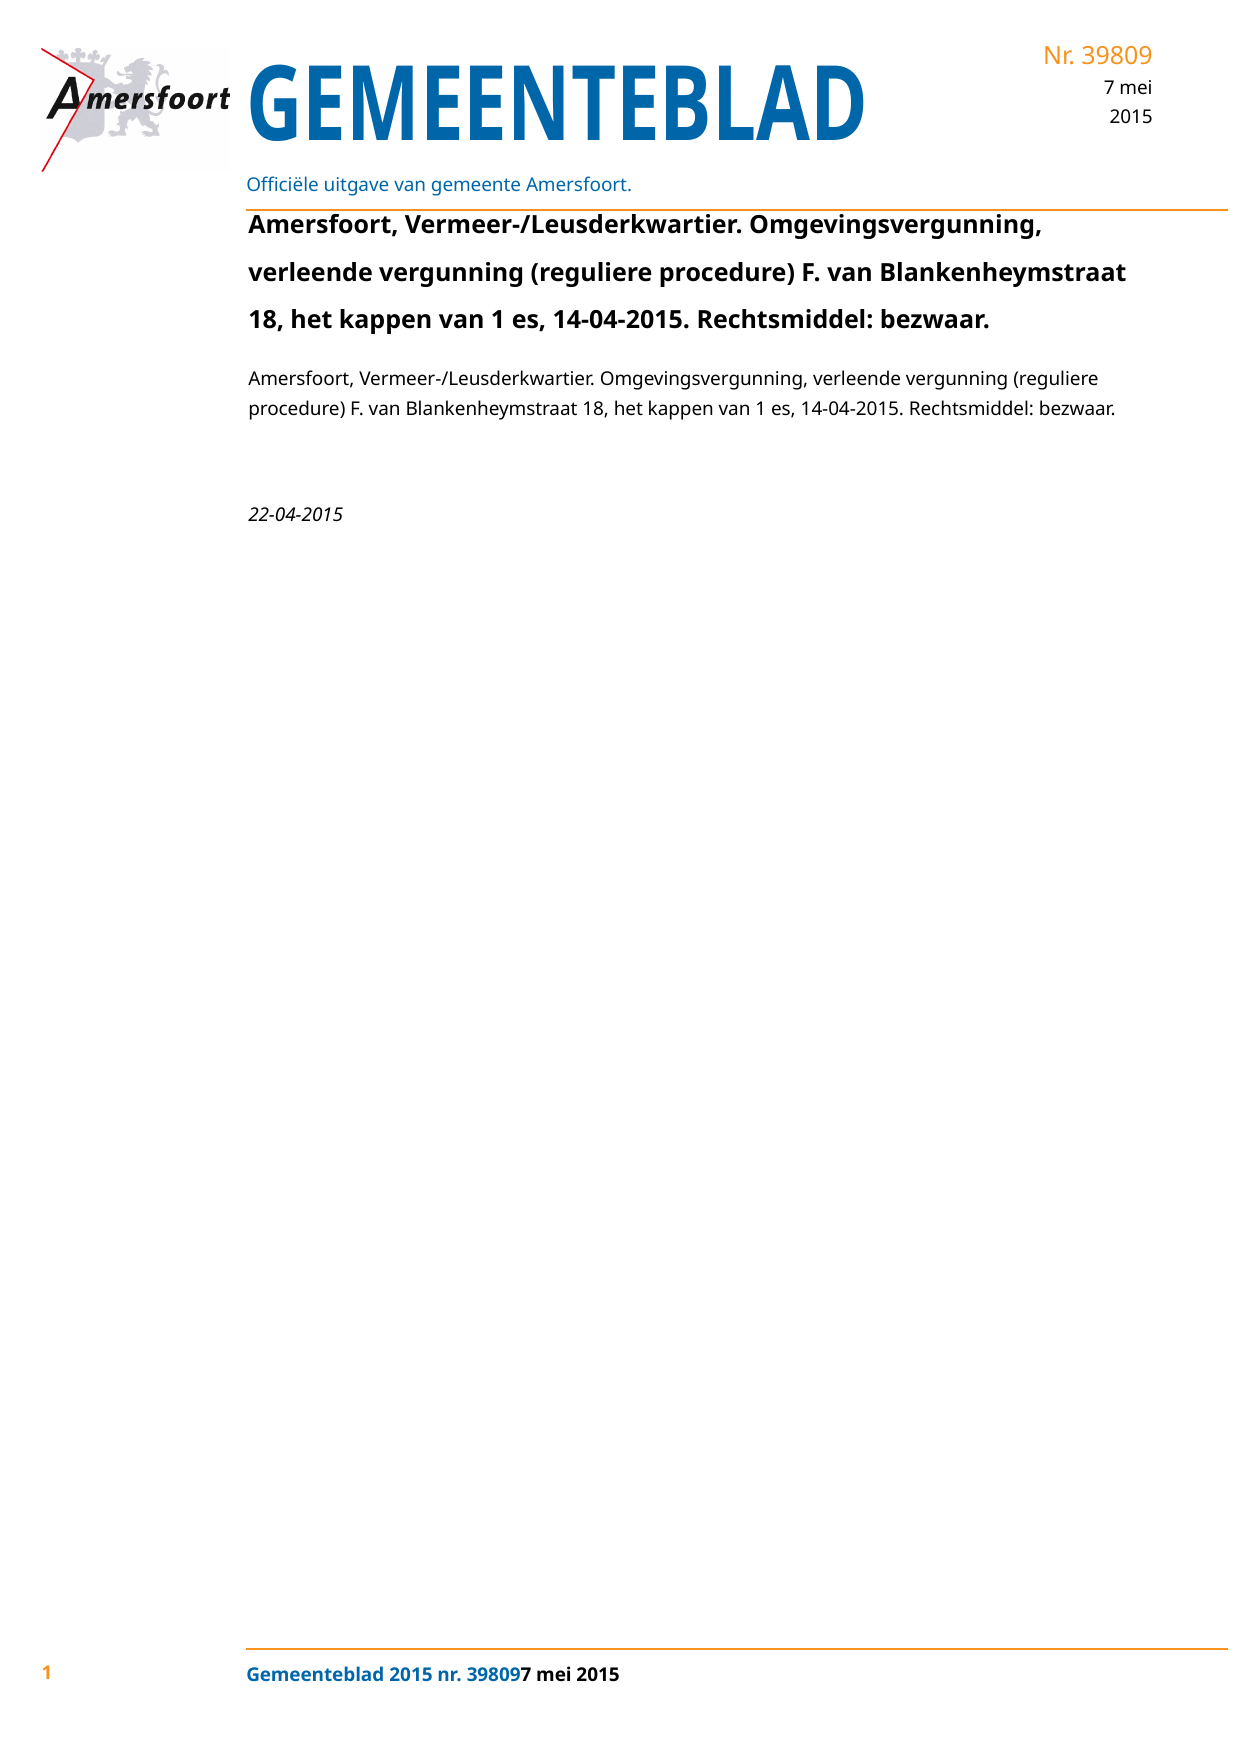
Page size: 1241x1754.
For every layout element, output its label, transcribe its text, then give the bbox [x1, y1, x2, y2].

text Amersfoort, Vermeer-/Leusderkwartier. Omgevingsvergunning, verleende vergunning (reguliere procedure) F. van Blankenheymstraat 18, het kappen van 1 es, 14-04-2015. Rechtsmiddel: bezwaar. [248, 211, 1152, 336]
picture [41, 47, 231, 172]
text 22-04-2015 [248, 501, 1152, 527]
text Amersfoort, Vermeer-/Leusderkwartier. Omgevingsvergunning, verleende vergunning (reguliere procedure) F. van Blankenheymstraat 18, het kappen van 1 es, 14-04-2015. Rechtsmiddel: bezwaar. [248, 366, 1152, 421]
